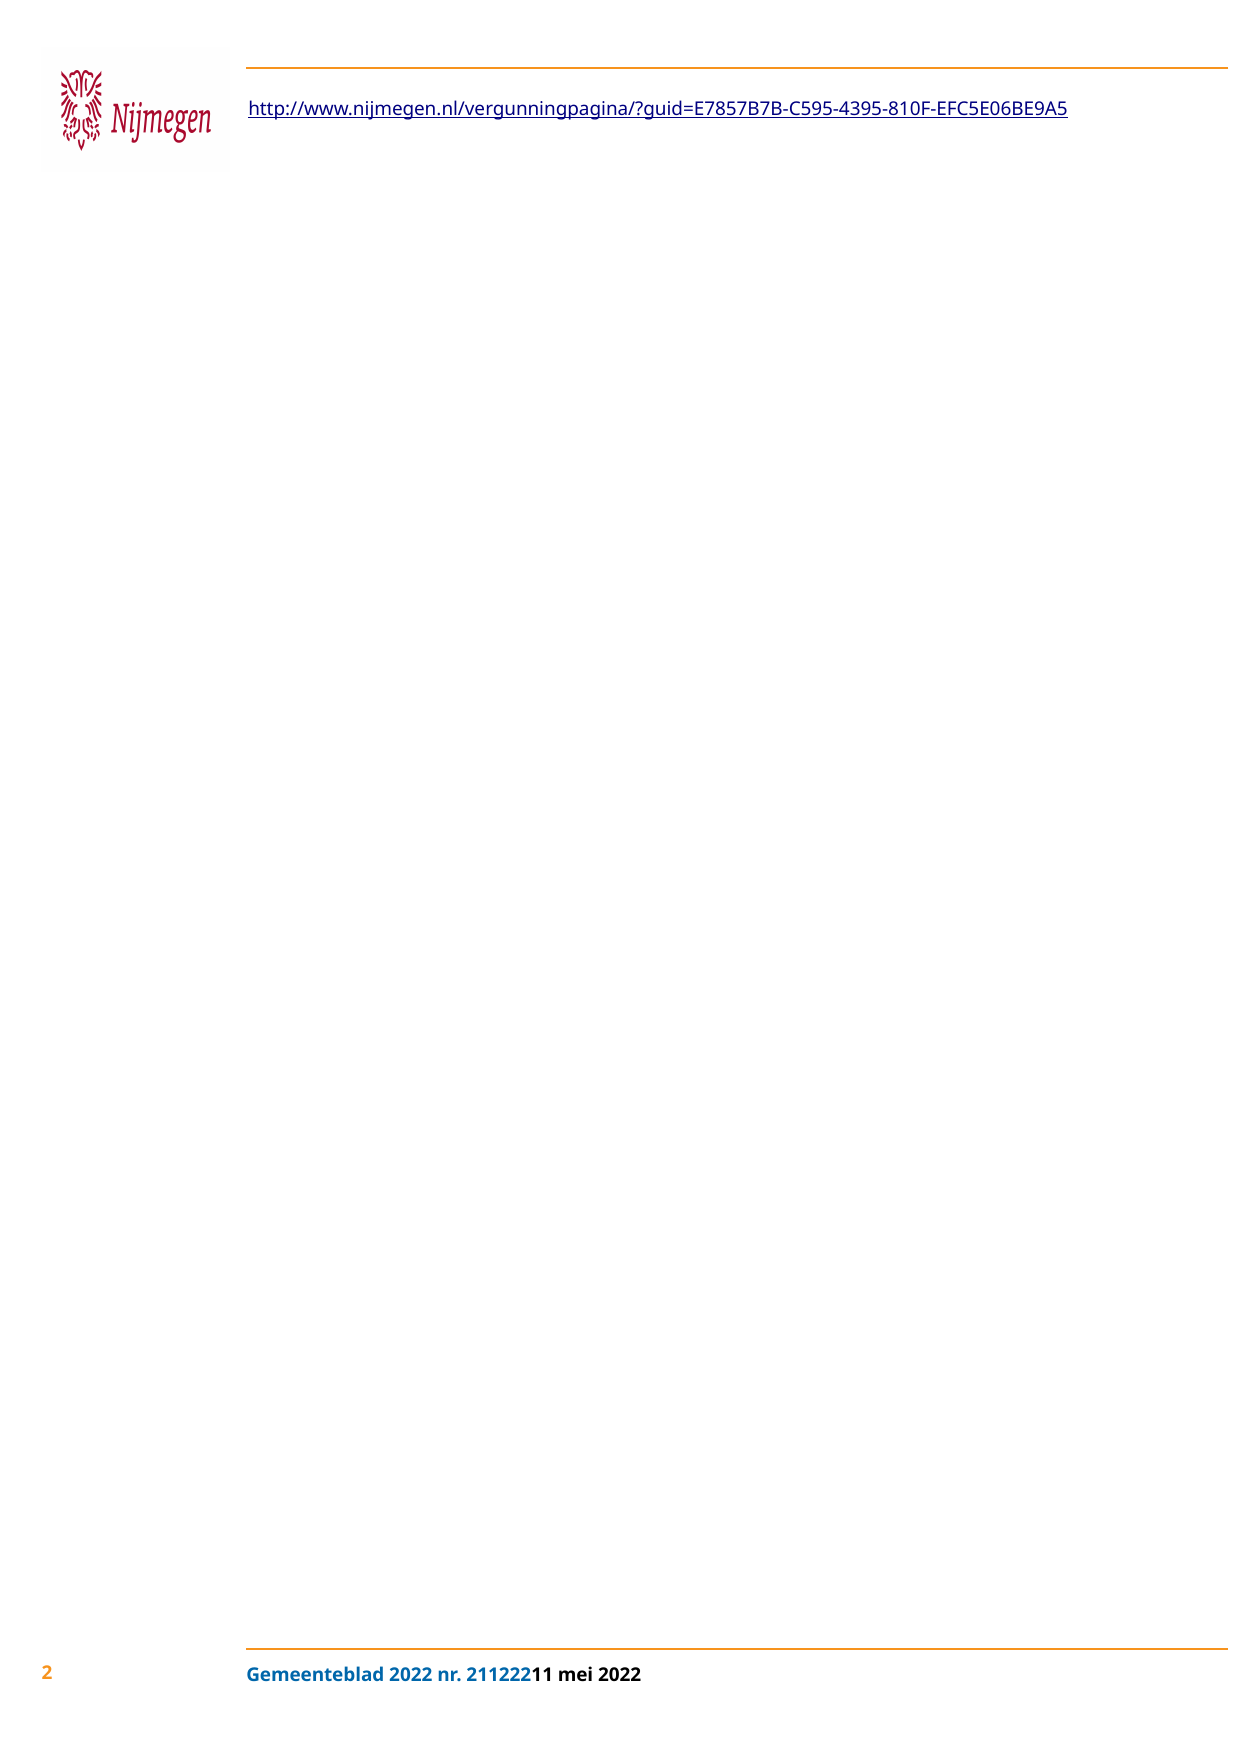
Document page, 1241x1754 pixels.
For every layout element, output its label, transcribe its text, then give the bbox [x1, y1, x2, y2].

picture [41, 47, 231, 172]
text http://www.nijmegen.nl/vergunningpagina/?guid=E7857B7B-C595-4395-810F-EFC5E06BE9A5 [248, 95, 1152, 121]
